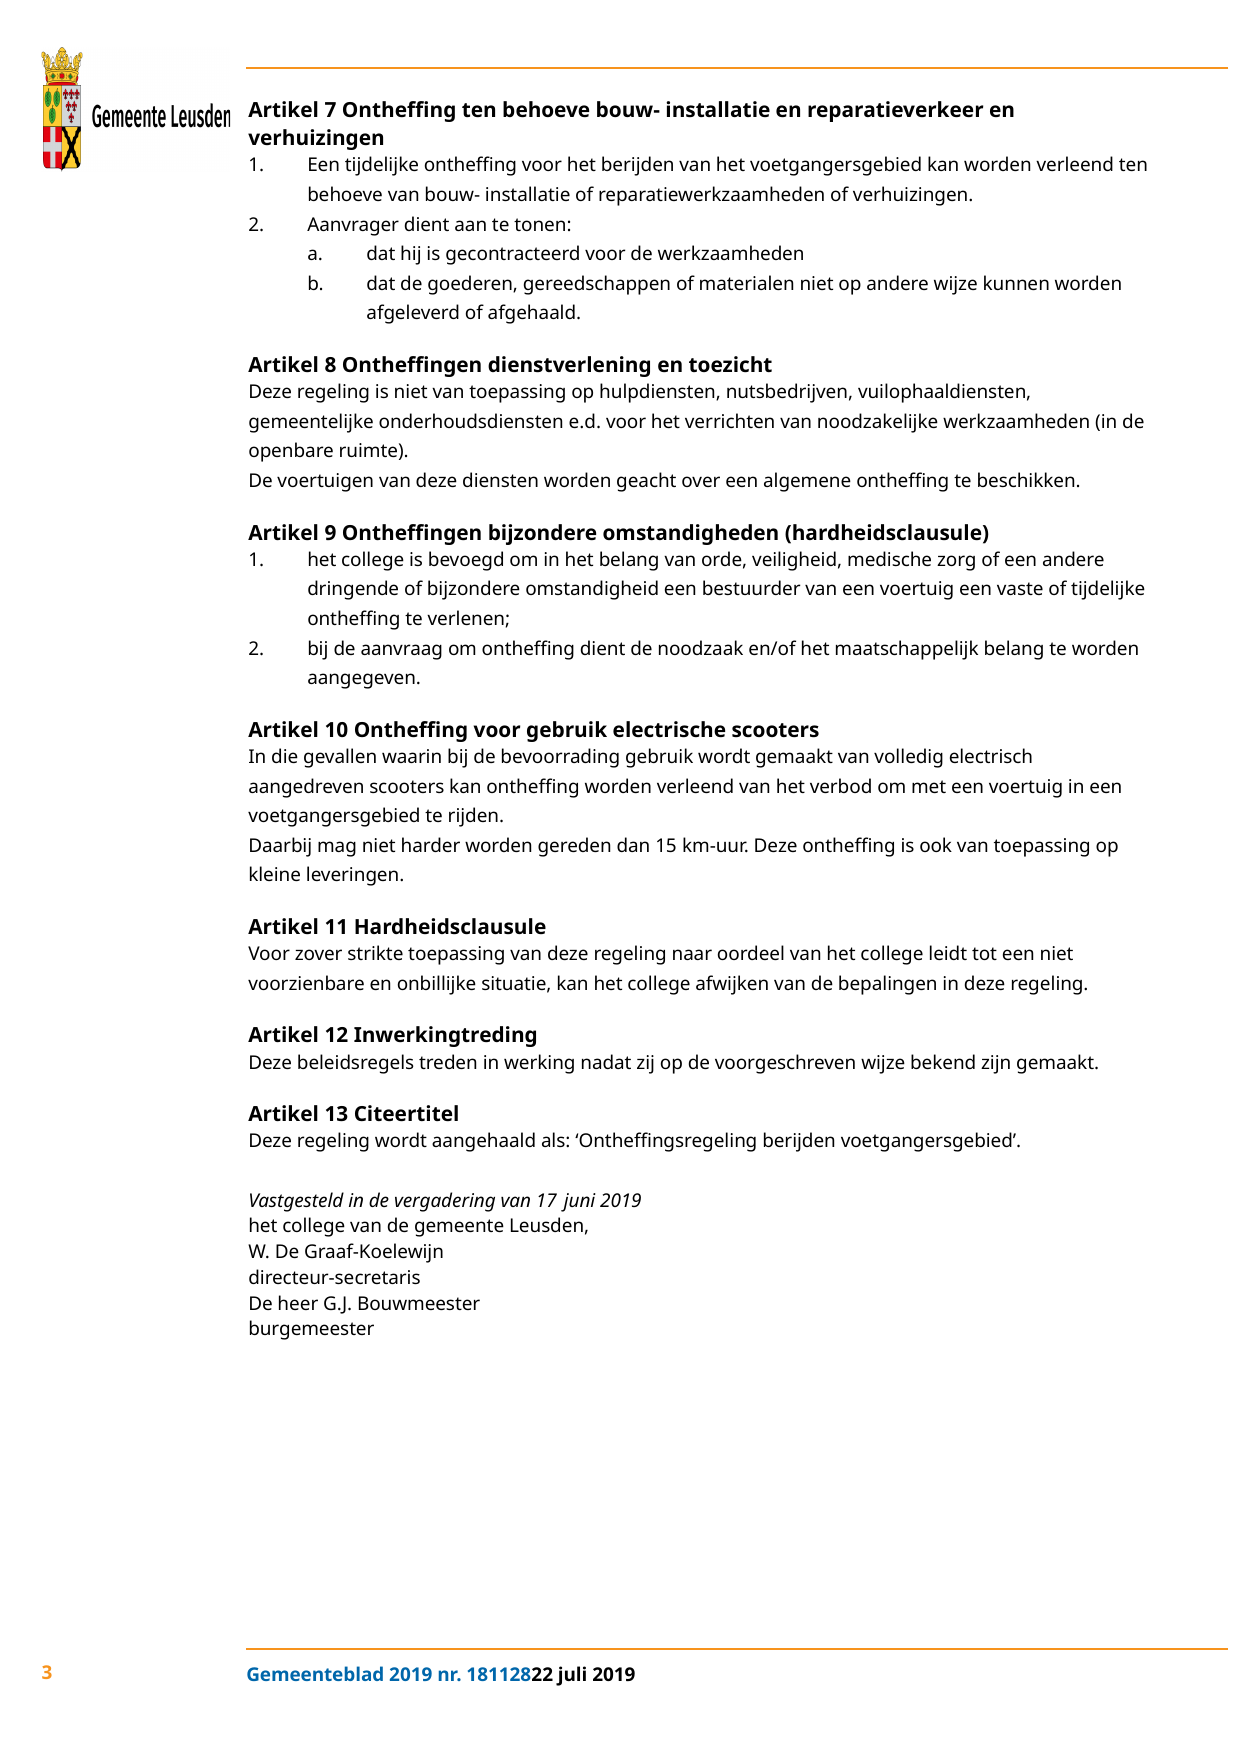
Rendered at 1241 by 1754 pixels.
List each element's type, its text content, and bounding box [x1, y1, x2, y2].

text Daarbij mag niet harder worden gereden dan 15 km-uur. Deze ontheffing is ook van toepassing op kleine leveringen. [248, 832, 1152, 887]
text Artikel 11 Hardheidsclausule [248, 912, 1152, 940]
text Deze regeling is niet van toepassing op hulpdiensten, nutsbedrijven, vuilophaaldiensten, gemeentelijke onderhoudsdiensten e.d. voor het verrichten van noodzakelijke werkzaamheden (in de openbare ruimte). [248, 378, 1152, 463]
text burgemeester [248, 1316, 1152, 1341]
text In die gevallen waarin bij de bevoorrading gebruik wordt gemaakt van volledig electrisch aangedreven scooters kan ontheffing worden verleend van het verbod om met een voertuig in een voetgangersgebied te rijden. [248, 743, 1152, 828]
picture [41, 47, 231, 172]
list Een tijdelijke ontheffing voor het berijden van het voetgangersgebied kan worden verleend ten behoeve van bouw- installatie of reparatiewerkzaamheden of verhuizingen. [248, 152, 1152, 207]
text Artikel 12 Inwerkingtreding [248, 1020, 1152, 1049]
text De voertuigen van deze diensten worden geacht over een algemene ontheffing te beschikken. [248, 467, 1152, 493]
list dat de goederen, gereedschappen of materialen niet op andere wijze kunnen worden afgeleverd of afgehaald. [307, 270, 1152, 325]
text Deze beleidsregels treden in werking nadat zij op de voorgeschreven wijze bekend zijn gemaakt. [248, 1049, 1152, 1074]
list bij de aanvraag om ontheffing dient de noodzaak en/of het maatschappelijk belang te worden aangegeven. [248, 635, 1152, 690]
list dat hij is gecontracteerd voor de werkzaamheden [307, 240, 1152, 266]
text Artikel 7 Ontheffing ten behoeve bouw- installatie en reparatieverkeer en verhuizingen [248, 95, 1152, 152]
text directeur-secretaris [248, 1264, 1152, 1290]
text Vastgesteld in de vergadering van 17 juni 2019 [248, 1187, 1152, 1213]
text Deze regeling wordt aangehaald als: ‘Ontheffingsregeling berijden voetgangersgebied’. [248, 1128, 1152, 1153]
text Artikel 9 Ontheffingen bijzondere omstandigheden (hardheidsclausule) [248, 518, 1152, 546]
text De heer G.J. Bouwmeester [248, 1290, 1152, 1316]
text Artikel 8 Ontheffingen dienstverlening en toezicht [248, 350, 1152, 378]
text Artikel 10 Ontheffing voor gebruik electrische scooters [248, 715, 1152, 743]
text het college van de gemeente Leusden, [248, 1213, 1152, 1238]
list het college is bevoegd om in het belang van orde, veiligheid, medische zorg of een andere dringende of bijzondere omstandigheid een bestuurder van een voertuig een vaste of tijdelijke ontheffing te verlenen; [248, 546, 1152, 631]
list Aanvrager dient aan te tonen: [248, 211, 1152, 237]
text Voor zover strikte toepassing van deze regeling naar oordeel van het college leidt tot een niet voorzienbare en onbillijke situatie, kan het college afwijken van de bepalingen in deze regeling. [248, 940, 1152, 996]
text Artikel 13 Citeertitel [248, 1099, 1152, 1128]
text W. De Graaf-Koelewijn [248, 1238, 1152, 1264]
